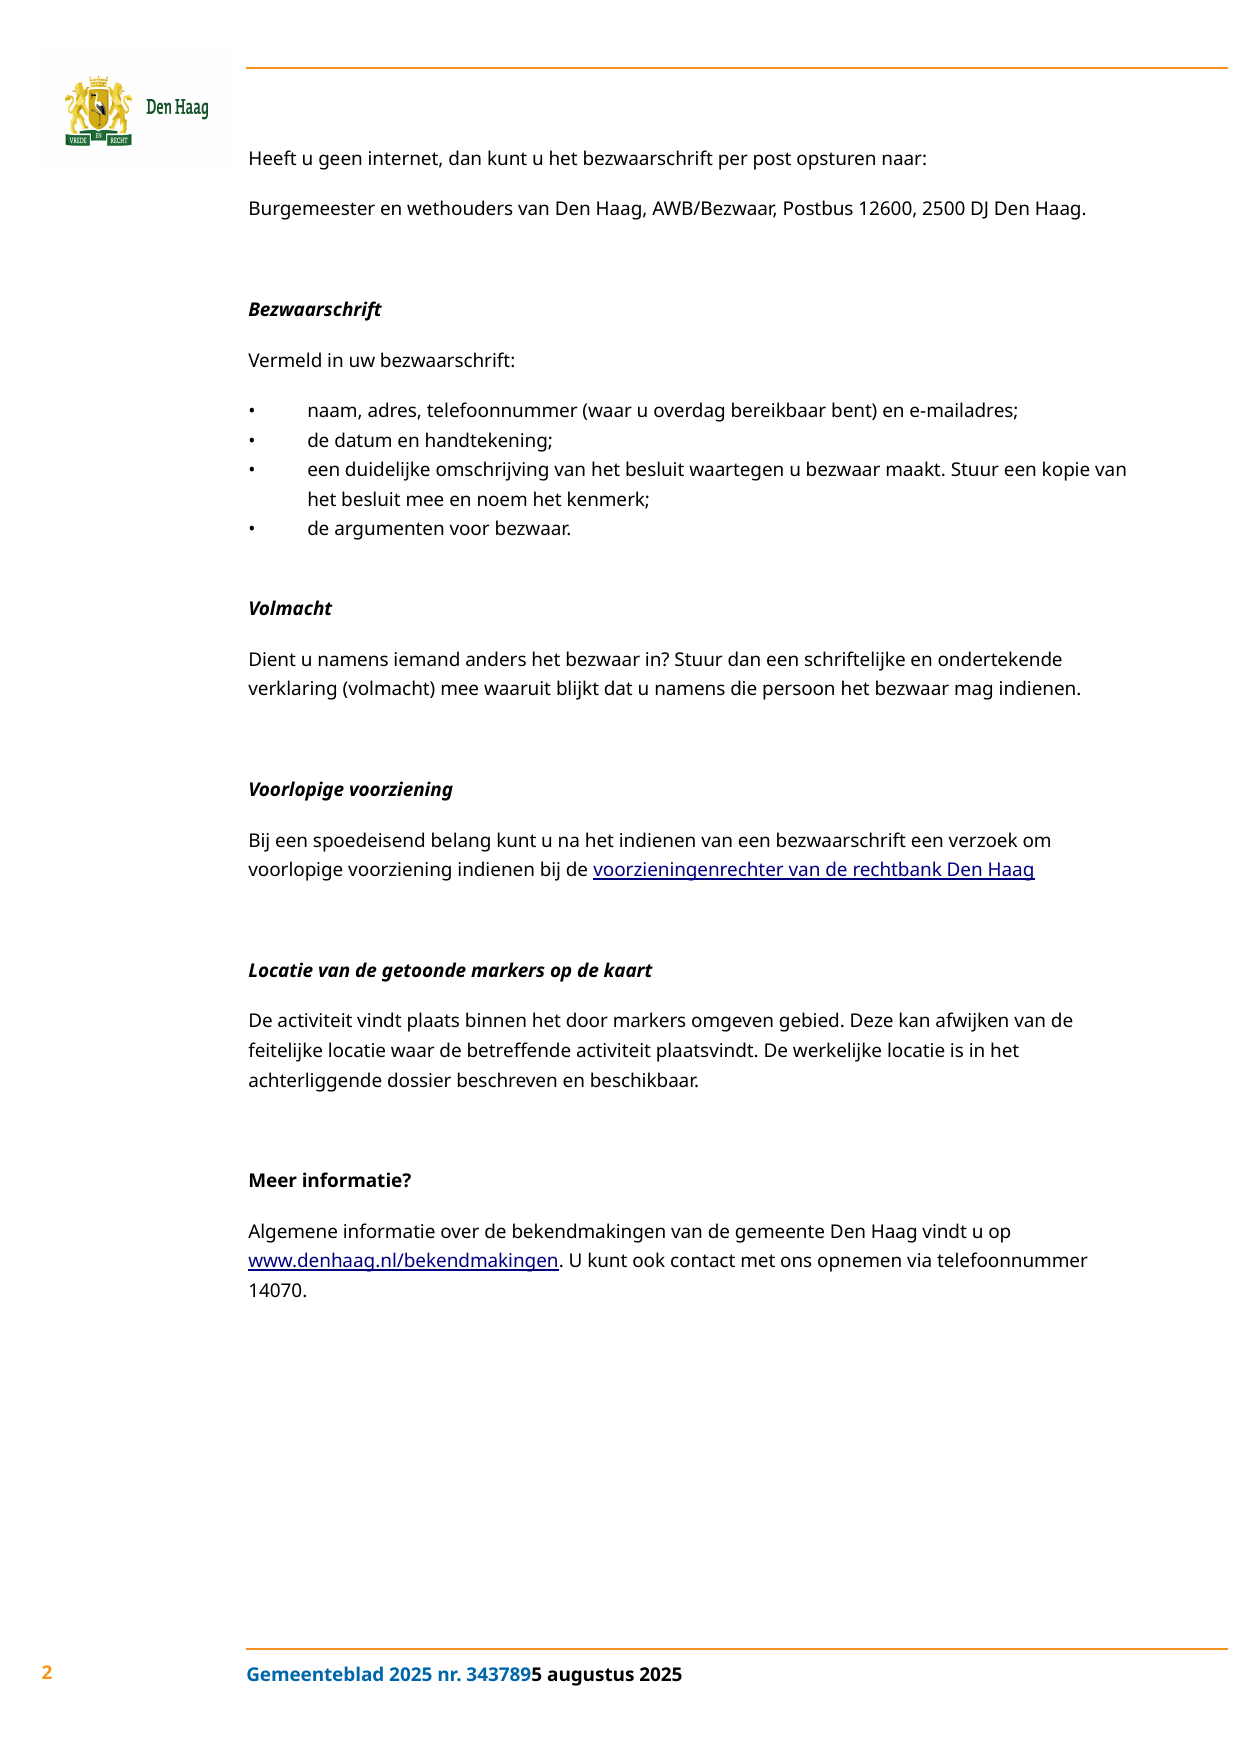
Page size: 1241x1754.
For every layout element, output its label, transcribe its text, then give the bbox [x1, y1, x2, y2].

list de datum en handtekening; [248, 427, 1152, 453]
text De activiteit vindt plaats binnen het door markers omgeven gebied. Deze kan afwijken van de feitelijke locatie waar de betreffende activiteit plaatsvindt. De werkelijke locatie is in het achterliggende dossier beschreven en beschikbaar. [248, 1008, 1152, 1093]
text Bezwaarschrift [248, 296, 1152, 322]
text Voorlopige voorziening [248, 776, 1152, 802]
text Locatie van de getoonde markers op de kaart [248, 957, 1152, 983]
text Vermeld in uw bezwaarschrift: [248, 347, 1152, 373]
picture [41, 47, 231, 172]
text Heeft u geen internet, dan kunt u het bezwaarschrift per post opsturen naar: [248, 145, 1152, 171]
list de argumenten voor bezwaar. [248, 516, 1152, 541]
list naam, adres, telefoonnummer (waar u overdag bereikbaar bent) en e-mailadres; [248, 397, 1152, 423]
text Dient u namens iemand anders het bezwaar in? Stuur dan een schriftelijke en ondertekende verklaring (volmacht) mee waaruit blijkt dat u namens die persoon het bezwaar mag indienen. [248, 646, 1152, 701]
text Burgemeester en wethouders van Den Haag, AWB/Bezwaar, Postbus 12600, 2500 DJ Den Haag. [248, 196, 1152, 221]
text Volmacht [248, 596, 1152, 621]
list een duidelijke omschrijving van het besluit waartegen u bezwaar maakt. Stuur een kopie van het besluit mee en noem het kenmerk; [248, 456, 1152, 512]
text Algemene informatie over de bekendmakingen van de gemeente Den Haag vindt u op www.denhaag.nl/bekendmakingen. U kunt ook contact met ons opnemen via telefoonnummer 14070. [248, 1218, 1152, 1303]
text Bij een spoedeisend belang kunt u na het indienen van een bezwaarschrift een verzoek om voorlopige voorziening indienen bij de voorzieningenrechter van de rechtbank Den Haag [248, 827, 1152, 882]
text Meer informatie? [248, 1168, 1152, 1193]
